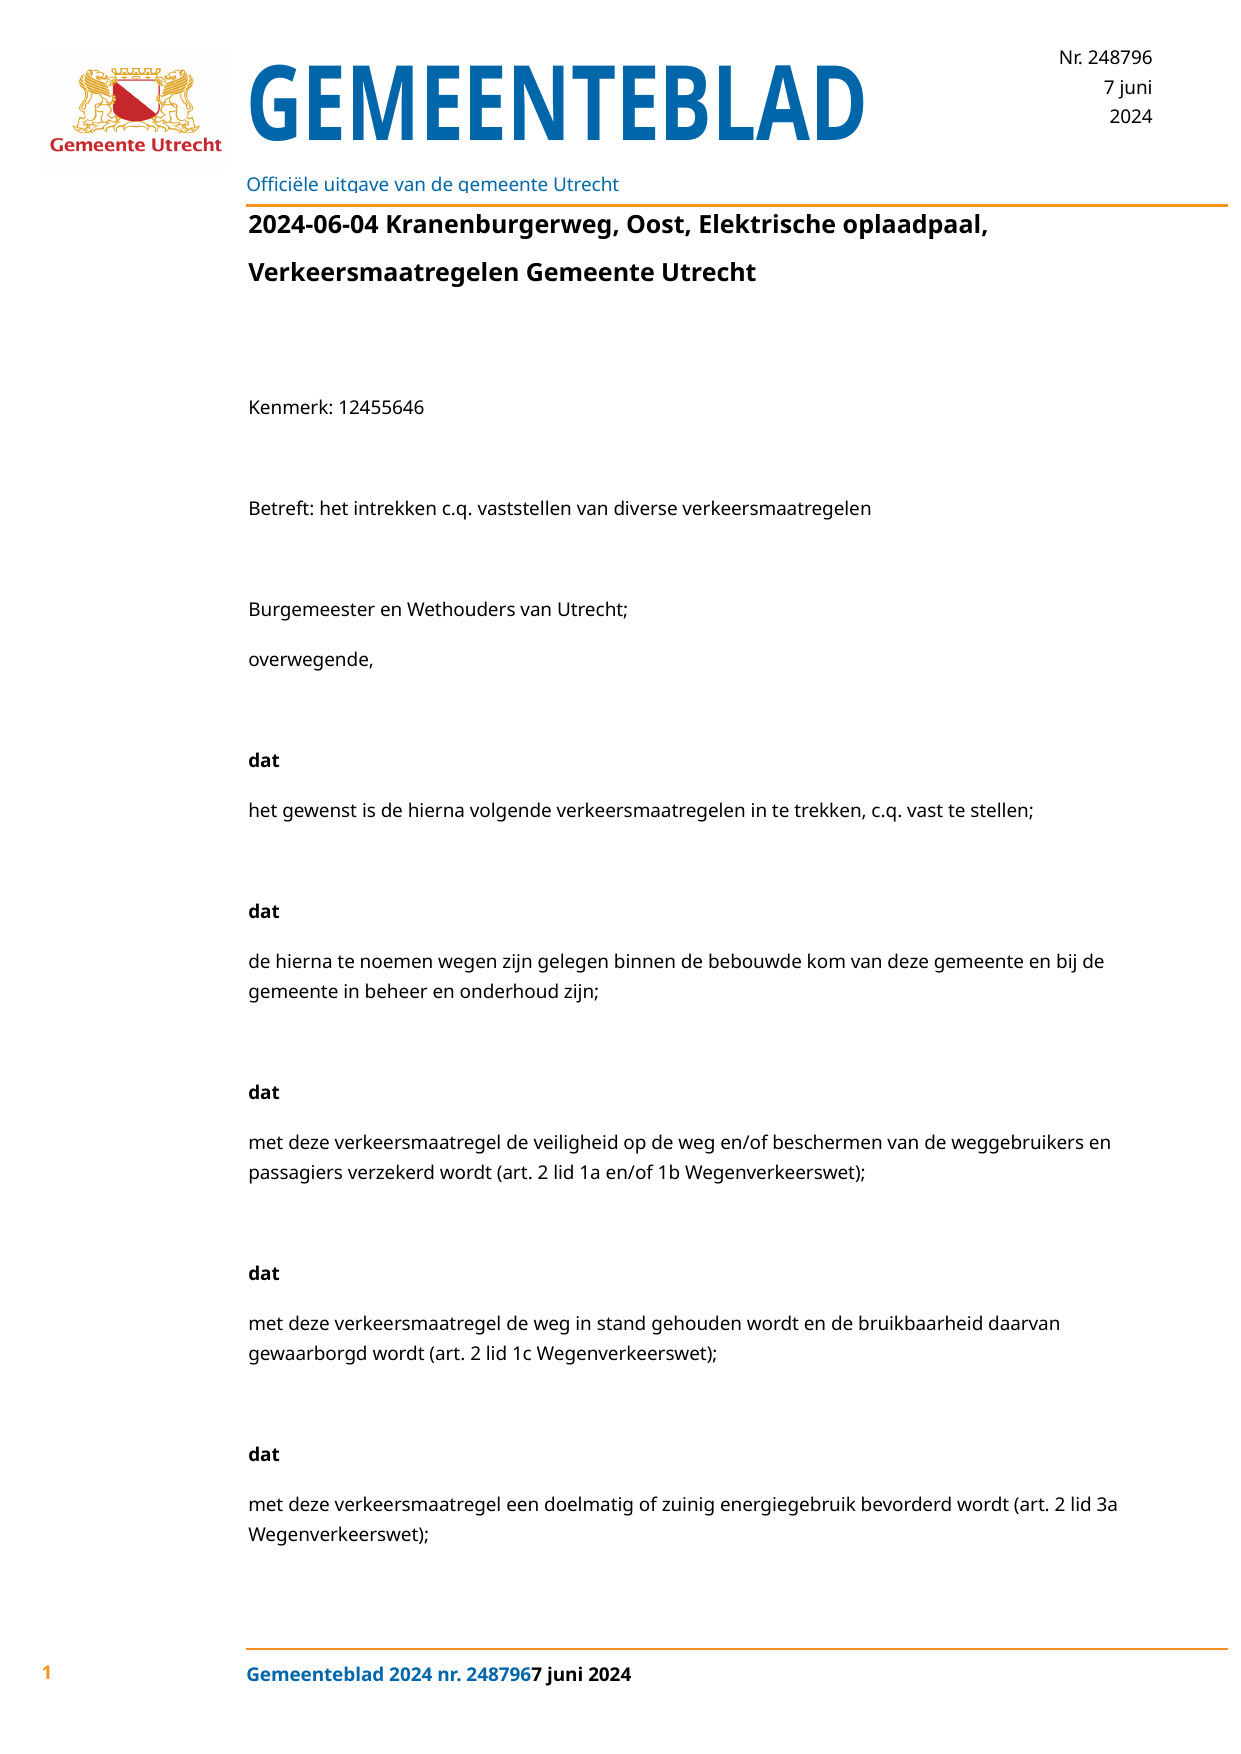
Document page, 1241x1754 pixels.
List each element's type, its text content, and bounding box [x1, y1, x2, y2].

text de hierna te noemen wegen zijn gelegen binnen de bebouwde kom van deze gemeente en bij de gemeente in beheer en onderhoud zijn; [248, 949, 1152, 1004]
text met deze verkeersmaatregel de veiligheid op de weg en/of beschermen van de weggebruikers en passagiers verzekerd wordt (art. 2 lid 1a en/of 1b Wegenverkeerswet); [248, 1129, 1152, 1185]
text Betreft: het intrekken c.q. vaststellen van diverse verkeersmaatregelen [248, 495, 1152, 521]
text dat [248, 1441, 1152, 1466]
text dat [248, 1260, 1152, 1286]
text met deze verkeersmaatregel de weg in stand gehouden wordt en de bruikbaarheid daarvan gewaarborgd wordt (art. 2 lid 1c Wegenverkeerswet); [248, 1310, 1152, 1366]
text dat [248, 1079, 1152, 1105]
text Kenmerk: 12455646 [248, 394, 1152, 420]
text dat [248, 747, 1152, 773]
text dat [248, 898, 1152, 924]
text Burgemeester en Wethouders van Utrecht; [248, 596, 1152, 621]
text 2024-06-04 Kranenburgerweg, Oost, Elektrische oplaadpaal, Verkeersmaatregelen Gemeente Utrecht [248, 207, 1152, 288]
picture [41, 47, 231, 172]
text overwegende, [248, 646, 1152, 672]
text het gewenst is de hierna volgende verkeersmaatregelen in te trekken, c.q. vast te stellen; [248, 797, 1152, 823]
text met deze verkeersmaatregel een doelmatig of zuinig energiegebruik bevorderd wordt (art. 2 lid 3a Wegenverkeerswet); [248, 1491, 1152, 1546]
